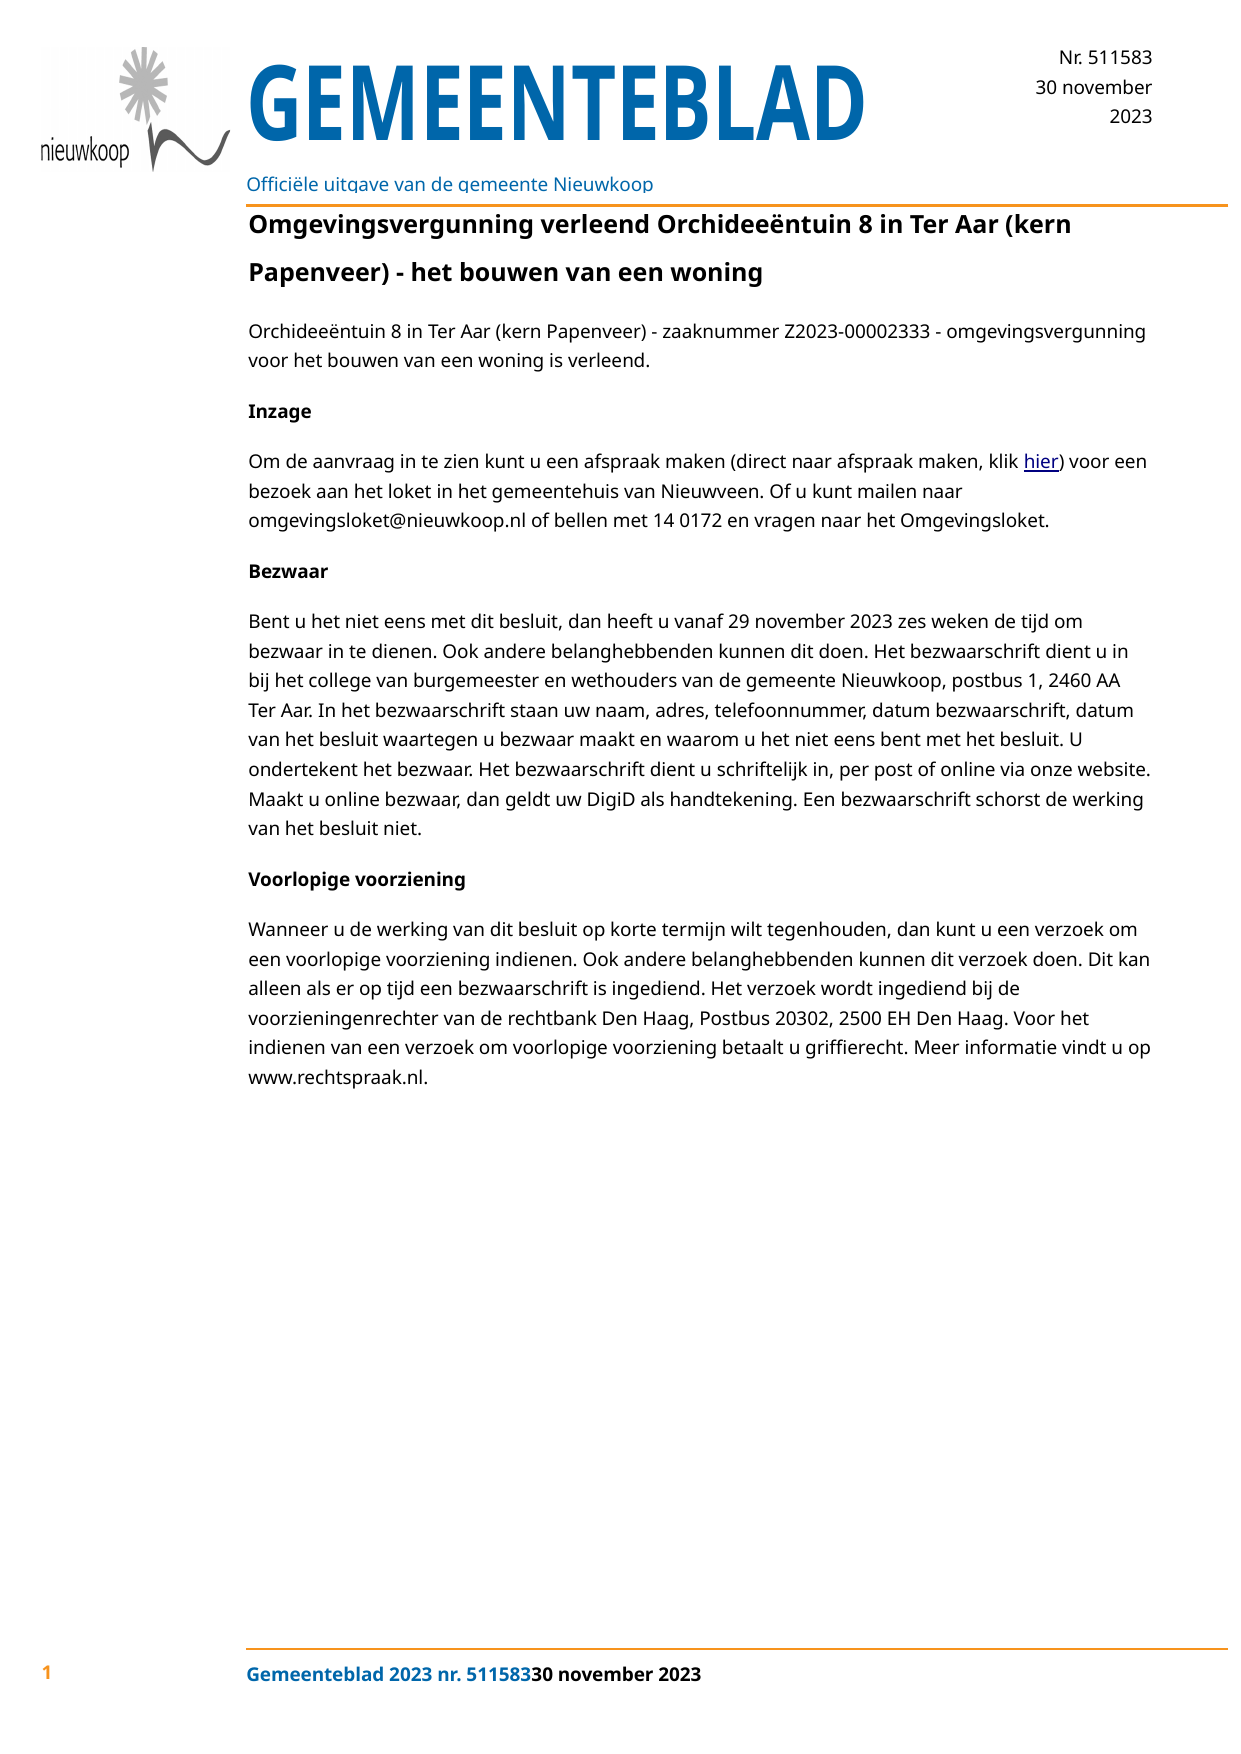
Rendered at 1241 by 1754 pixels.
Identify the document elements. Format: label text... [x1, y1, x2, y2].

text Orchideeëntuin 8 in Ter Aar (kern Papenveer) - zaaknummer Z2023-00002333 - omgevingsvergunning voor het bouwen van een woning is verleend. [248, 318, 1152, 373]
picture [41, 47, 231, 172]
text Wanneer u de werking van dit besluit op korte termijn wilt tegenhouden, dan kunt u een verzoek om een voorlopige voorziening indienen. Ook andere belanghebbenden kunnen dit verzoek doen. Dit kan alleen als er op tijd een bezwaarschrift is ingediend. Het verzoek wordt ingediend bij de voorzieningenrechter van de rechtbank Den Haag, Postbus 20302, 2500 EH Den Haag. Voor het indienen van een verzoek om voorlopige voorziening betaalt u griffierecht. Meer informatie vindt u op www.rechtspraak.nl. [248, 916, 1152, 1090]
text Bezwaar [248, 558, 1152, 584]
text Bent u het niet eens met dit besluit, dan heeft u vanaf 29 november 2023 zes weken de tijd om bezwaar in te dienen. Ook andere belanghebbenden kunnen dit doen. Het bezwaarschrift dient u in bij het college van burgemeester en wethouders van de gemeente Nieuwkoop, postbus 1, 2460 AA Ter Aar. In het bezwaarschrift staan uw naam, adres, telefoonnummer, datum bezwaarschrift, datum van het besluit waartegen u bezwaar maakt en waarom u het niet eens bent met het besluit. U ondertekent het bezwaar. Het bezwaarschrift dient u schriftelijk in, per post of online via onze website. Maakt u online bezwaar, dan geldt uw DigiD als handtekening. Een bezwaarschrift schorst de werking van het besluit niet. [248, 608, 1152, 841]
text Omgevingsvergunning verleend Orchideeëntuin 8 in Ter Aar (kern Papenveer) - het bouwen van een woning [248, 207, 1152, 288]
text Voorlopige voorziening [248, 866, 1152, 892]
text Inzage [248, 398, 1152, 424]
text Om de aanvraag in te zien kunt u een afspraak maken (direct naar afspraak maken, klik hier) voor een bezoek aan het loket in het gemeentehuis van Nieuwveen. Of u kunt mailen naar omgevingsloket@nieuwkoop.nl of bellen met 14 0172 en vragen naar het Omgevingsloket. [248, 448, 1152, 533]
